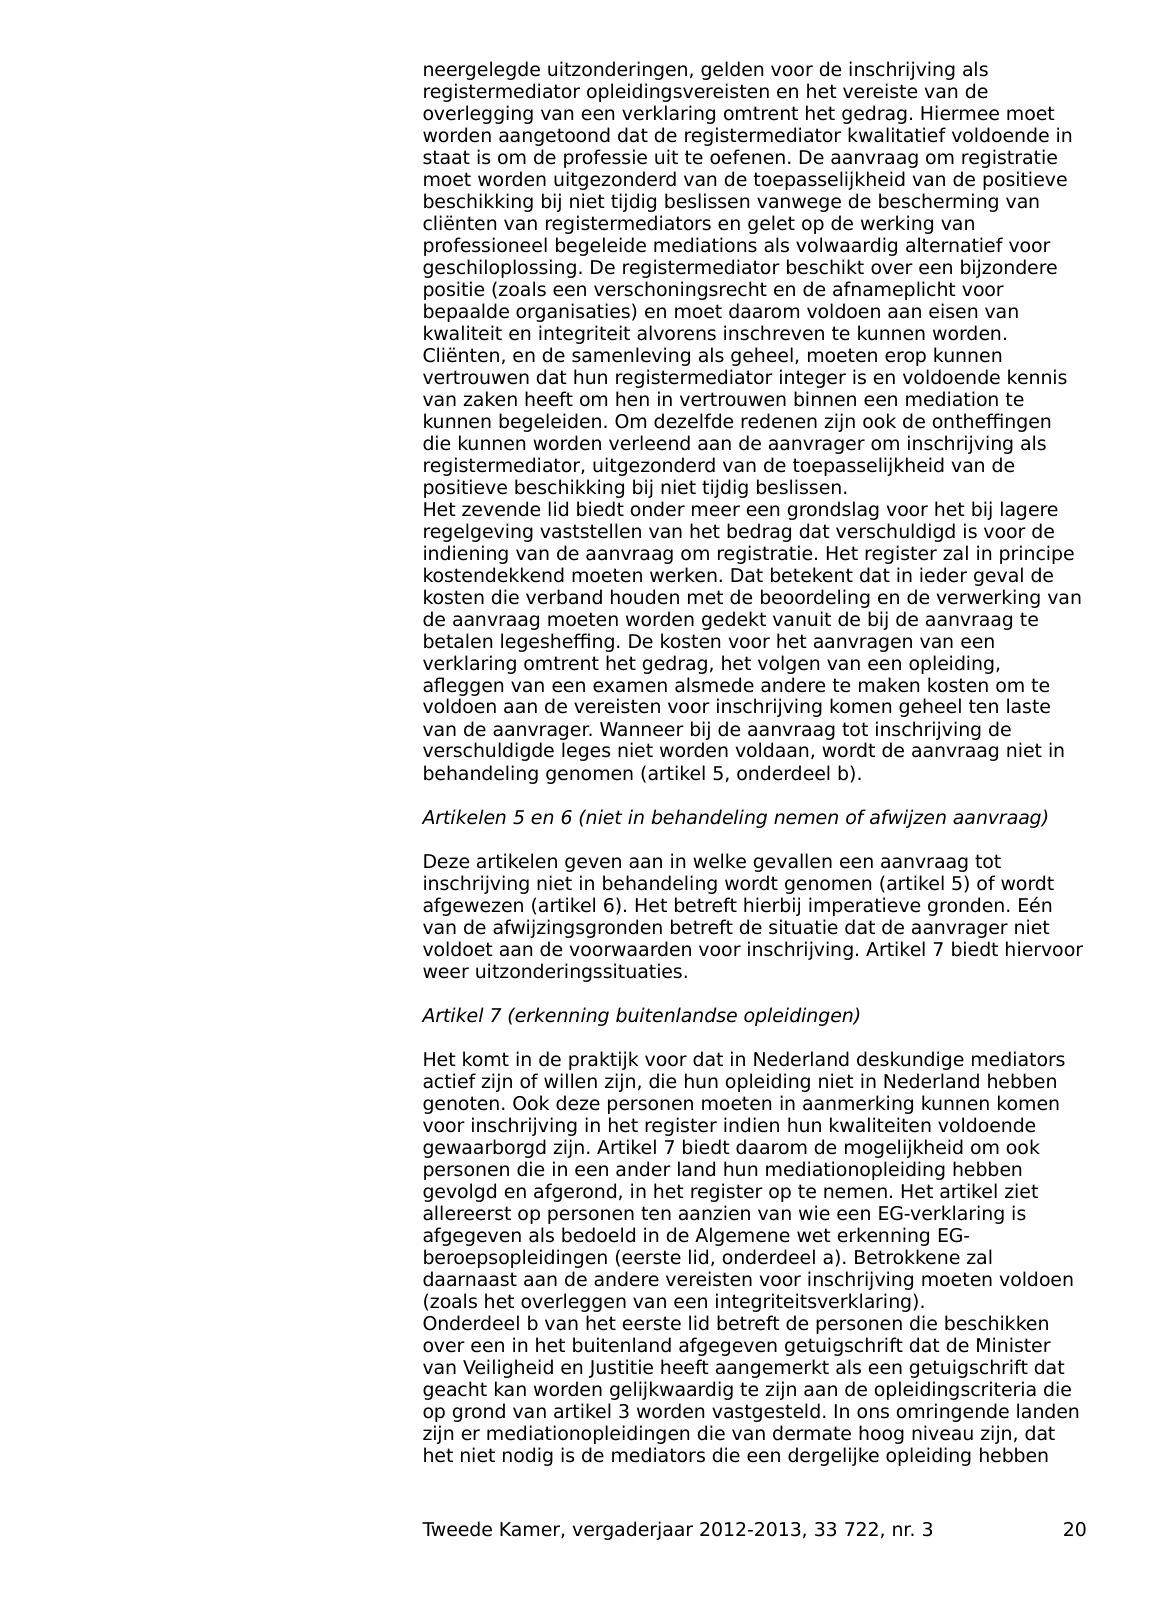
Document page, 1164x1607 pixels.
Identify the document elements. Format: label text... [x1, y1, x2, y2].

text Het komt in de praktijk voor dat in Nederland deskundige mediators actief zijn of willen zijn, die hun opleiding niet in Nederland hebben genoten. Ook deze personen moeten in aanmerking kunnen komen voor inschrijving in het register indien hun kwaliteiten voldoende gewaarborgd zijn. Artikel 7 biedt daarom de mogelijkheid om ook personen die in een ander land hun mediationopleiding hebben gevolgd en afgerond, in het register op te nemen. Het artikel ziet allereerst op personen ten aanzien van wie een EG-verklaring is afgegeven als bedoeld in de Algemene wet erkenning EG-beroepsopleidingen (eerste lid, onderdeel a). Betrokkene zal daarnaast aan de andere vereisten voor inschrijving moeten voldoen (zoals het overleggen van een integriteitsverklaring). [422, 1049, 1087, 1313]
text Deze artikelen geven aan in welke gevallen een aanvraag tot inschrijving niet in behandeling wordt genomen (artikel 5) of wordt afgewezen (artikel 6). Het betreft hierbij imperatieve gronden. Eén van de afwijzingsgronden betreft de situatie dat de aanvrager niet voldoet aan de voorwaarden voor inschrijving. Artikel 7 biedt hiervoor weer uitzonderingssituaties. [422, 851, 1087, 983]
text Het zevende lid biedt onder meer een grondslag voor het bij lagere regelgeving vaststellen van het bedrag dat verschuldigd is voor de indiening van de aanvraag om registratie. Het register zal in principe kostendekkend moeten werken. Dat betekent dat in ieder geval de kosten die verband houden met de beoordeling en de verwerking van de aanvraag moeten worden gedekt vanuit de bij de aanvraag te betalen legesheffing. De kosten voor het aanvragen van een verklaring omtrent het gedrag, het volgen van een opleiding, afleggen van een examen alsmede andere te maken kosten om te voldoen aan de vereisten voor inschrijving komen geheel ten laste van de aanvrager. Wanneer bij de aanvraag tot inschrijving de verschuldigde leges niet worden voldaan, wordt de aanvraag niet in behandeling genomen (artikel 5, onderdeel b). [422, 499, 1087, 784]
subtitle Artikel 7 (erkenning buitenlandse opleidingen) [422, 1005, 1087, 1027]
text neergelegde uitzonderingen, gelden voor de inschrijving als registermediator opleidingsvereisten en het vereiste van de overlegging van een verklaring omtrent het gedrag. Hiermee moet worden aangetoond dat de registermediator kwalitatief voldoende in staat is om de professie uit te oefenen. De aanvraag om registratie moet worden uitgezonderd van de toepasselijkheid van de positieve beschikking bij niet tijdig beslissen vanwege de bescherming van cliënten van registermediators en gelet op de werking van professioneel begeleide mediations als volwaardig alternatief voor geschiloplossing. De registermediator beschikt over een bijzondere positie (zoals een verschoningsrecht en de afnameplicht voor bepaalde organisaties) en moet daarom voldoen aan eisen van kwaliteit en integriteit alvorens inschreven te kunnen worden. Cliënten, en de samenleving als geheel, moeten erop kunnen vertrouwen dat hun registermediator integer is en voldoende kennis van zaken heeft om hen in vertrouwen binnen een mediation te kunnen begeleiden. Om dezelfde redenen zijn ook de ontheffingen die kunnen worden verleend aan de aanvrager om inschrijving als registermediator, uitgezonderd van de toepasselijkheid van de positieve beschikking bij niet tijdig beslissen. [422, 59, 1087, 499]
text Onderdeel b van het eerste lid betreft de personen die beschikken over een in het buitenland afgegeven getuigschrift dat de Minister van Veiligheid en Justitie heeft aangemerkt als een getuigschrift dat geacht kan worden gelijkwaardig te zijn aan de opleidingscriteria die op grond van artikel 3 worden vastgesteld. In ons omringende landen zijn er mediationopleidingen die van dermate hoog niveau zijn, dat het niet nodig is de mediators die een dergelijke opleiding hebben [422, 1313, 1087, 1467]
subtitle Artikelen 5 en 6 (niet in behandeling nemen of afwijzen aanvraag) [422, 807, 1087, 828]
